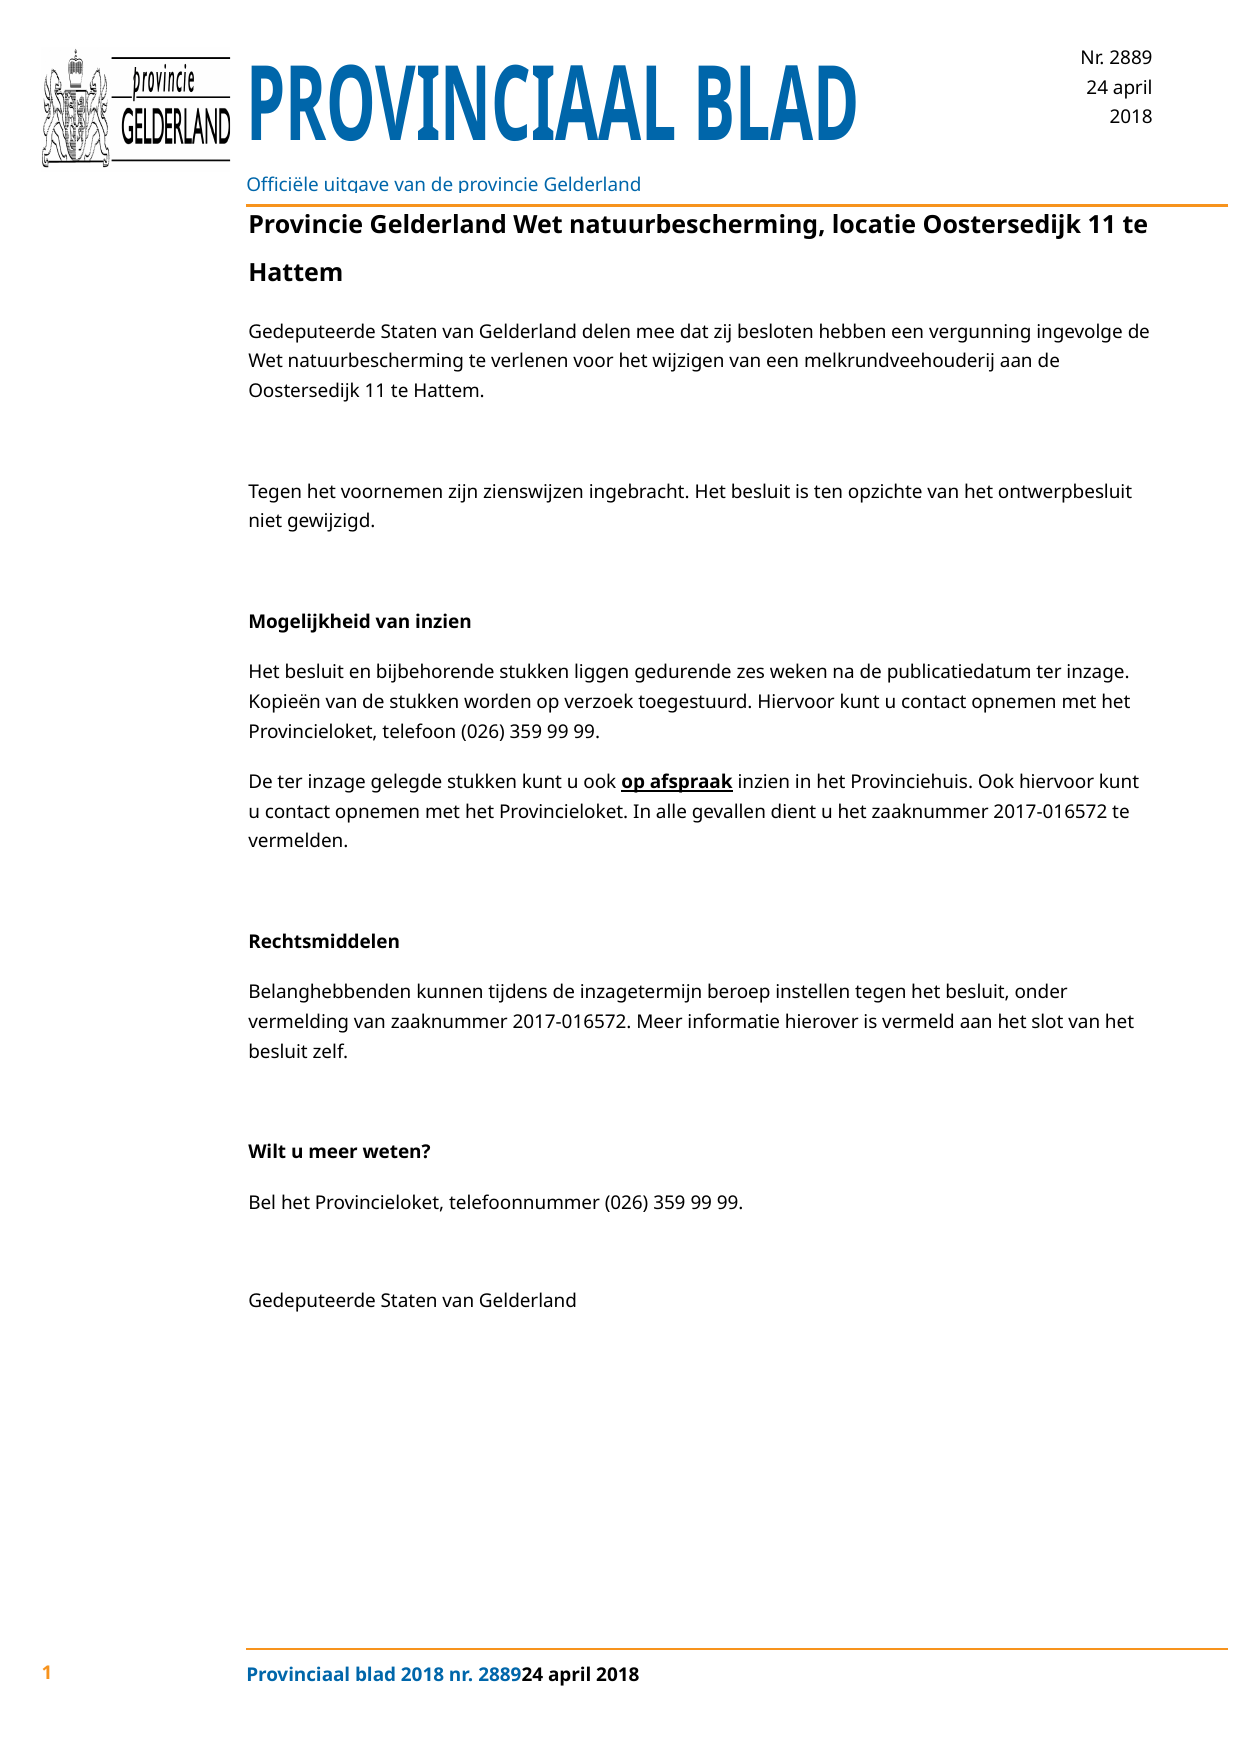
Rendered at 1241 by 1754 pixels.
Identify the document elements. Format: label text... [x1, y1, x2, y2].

picture [41, 47, 231, 172]
text Bel het Provincieloket, telefoonnummer (026) 359 99 99. [248, 1189, 1152, 1215]
text Belanghebbenden kunnen tijdens de inzagetermijn beroep instellen tegen het besluit, onder vermelding van zaaknummer 2017-016572. Meer informatie hierover is vermeld aan het slot van het besluit zelf. [248, 979, 1152, 1064]
text De ter inzage gelegde stukken kunt u ook op afspraak inzien in het Provinciehuis. Ook hiervoor kunt u contact opnemen met het Provincieloket. In alle gevallen dient u het zaaknummer 2017-016572 te vermelden. [248, 768, 1152, 853]
text Gedeputeerde Staten van Gelderland [248, 1287, 1152, 1313]
text Gedeputeerde Staten van Gelderland delen mee dat zij besloten hebben een vergunning ingevolge de Wet natuurbescherming te verlenen voor het wijzigen van een melkrundveehouderij aan de Oostersedijk 11 te Hattem. [248, 318, 1152, 403]
text Het besluit en bijbehorende stukken liggen gedurende zes weken na de publicatiedatum ter inzage. Kopieën van de stukken worden op verzoek toegestuurd. Hiervoor kunt u contact opnemen met het Provincieloket, telefoon (026) 359 99 99. [248, 659, 1152, 744]
text Mogelijkheid van inzien [248, 608, 1152, 634]
text Rechtsmiddelen [248, 928, 1152, 954]
text Wilt u meer weten? [248, 1139, 1152, 1164]
text Tegen het voornemen zijn zienswijzen ingebracht. Het besluit is ten opzichte van het ontwerpbesluit niet gewijzigd. [248, 478, 1152, 533]
text Provincie Gelderland Wet natuurbescherming, locatie Oostersedijk 11 te Hattem [248, 207, 1152, 288]
